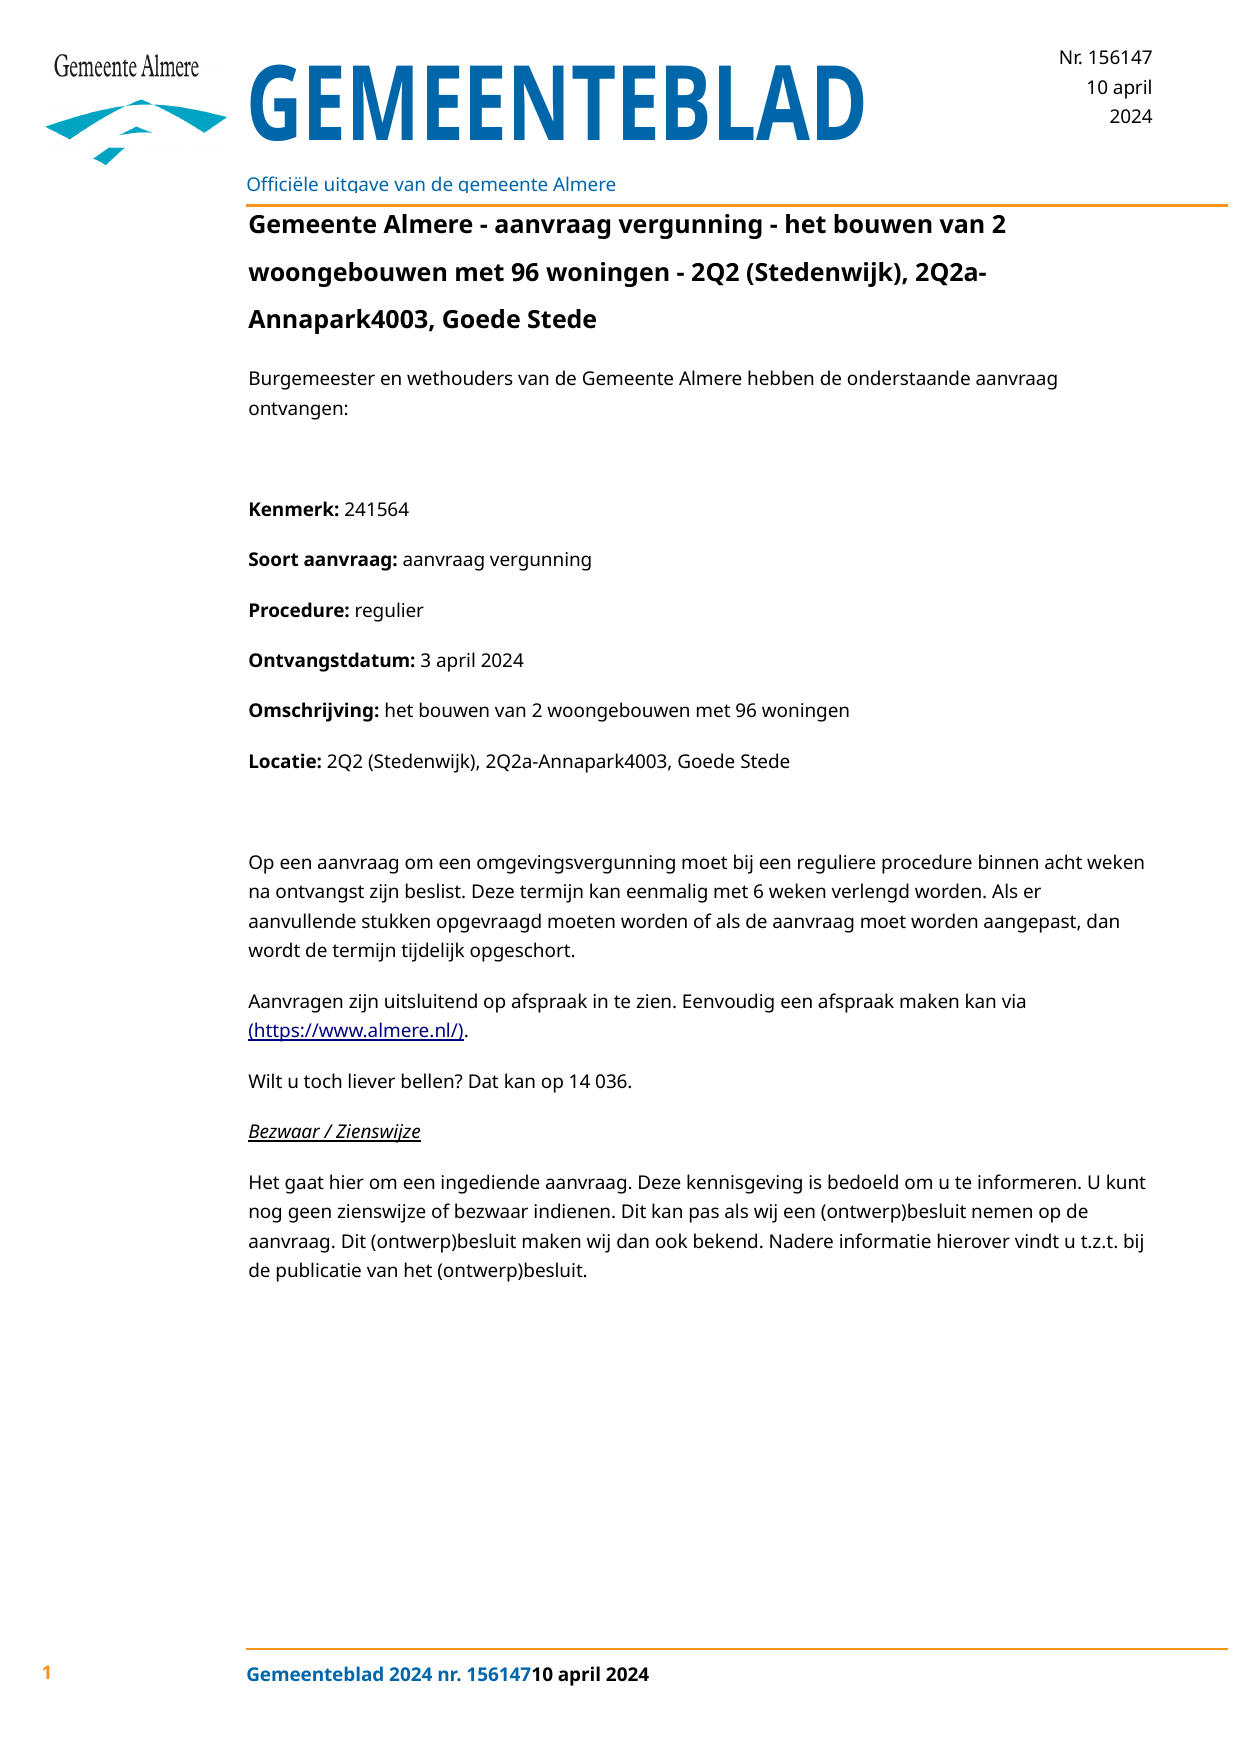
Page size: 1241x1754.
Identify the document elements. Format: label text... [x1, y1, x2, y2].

text Ontvangstdatum: 3 april 2024 [248, 647, 1152, 673]
text Locatie: 2Q2 (Stedenwijk), 2Q2a-Annapark4003, Goede Stede [248, 748, 1152, 774]
text Kenmerk: 241564 [248, 496, 1152, 522]
text Op een aanvraag om een omgevingsvergunning moet bij een reguliere procedure binnen acht weken na ontvangst zijn beslist. Deze termijn kan eenmalig met 6 weken verlengd worden. Als er aanvullende stukken opgevraagd moeten worden of als de aanvraag moet worden aangepast, dan wordt de termijn tijdelijk opgeschort. [248, 849, 1152, 963]
text Omschrijving: het bouwen van 2 woongebouwen met 96 woningen [248, 698, 1152, 723]
text Burgemeester en wethouders van de Gemeente Almere hebben de onderstaande aanvraag ontvangen: [248, 366, 1152, 421]
text Bezwaar / Zienswijze [248, 1118, 1152, 1144]
text Aanvragen zijn uitsluitend op afspraak in te zien. Eenvoudig een afspraak maken kan via (https://www.almere.nl/). [248, 988, 1152, 1043]
text Procedure: regulier [248, 597, 1152, 622]
text Wilt u toch liever bellen? Dat kan op 14 036. [248, 1068, 1152, 1094]
text Het gaat hier om een ingediende aanvraag. Deze kennisgeving is bedoeld om u te informeren. U kunt nog geen zienswijze of bezwaar indienen. Dit kan pas als wij een (ontwerp)besluit nemen op de aanvraag. Dit (ontwerp)besluit maken wij dan ook bekend. Nadere informatie hierover vindt u t.z.t. bij de publicatie van het (ontwerp)besluit. [248, 1169, 1152, 1283]
text Soort aanvraag: aanvraag vergunning [248, 546, 1152, 572]
text Gemeente Almere - aanvraag vergunning - het bouwen van 2 woongebouwen met 96 woningen - 2Q2 (Stedenwijk), 2Q2a-Annapark4003, Goede Stede [248, 207, 1152, 336]
picture [41, 47, 231, 172]
